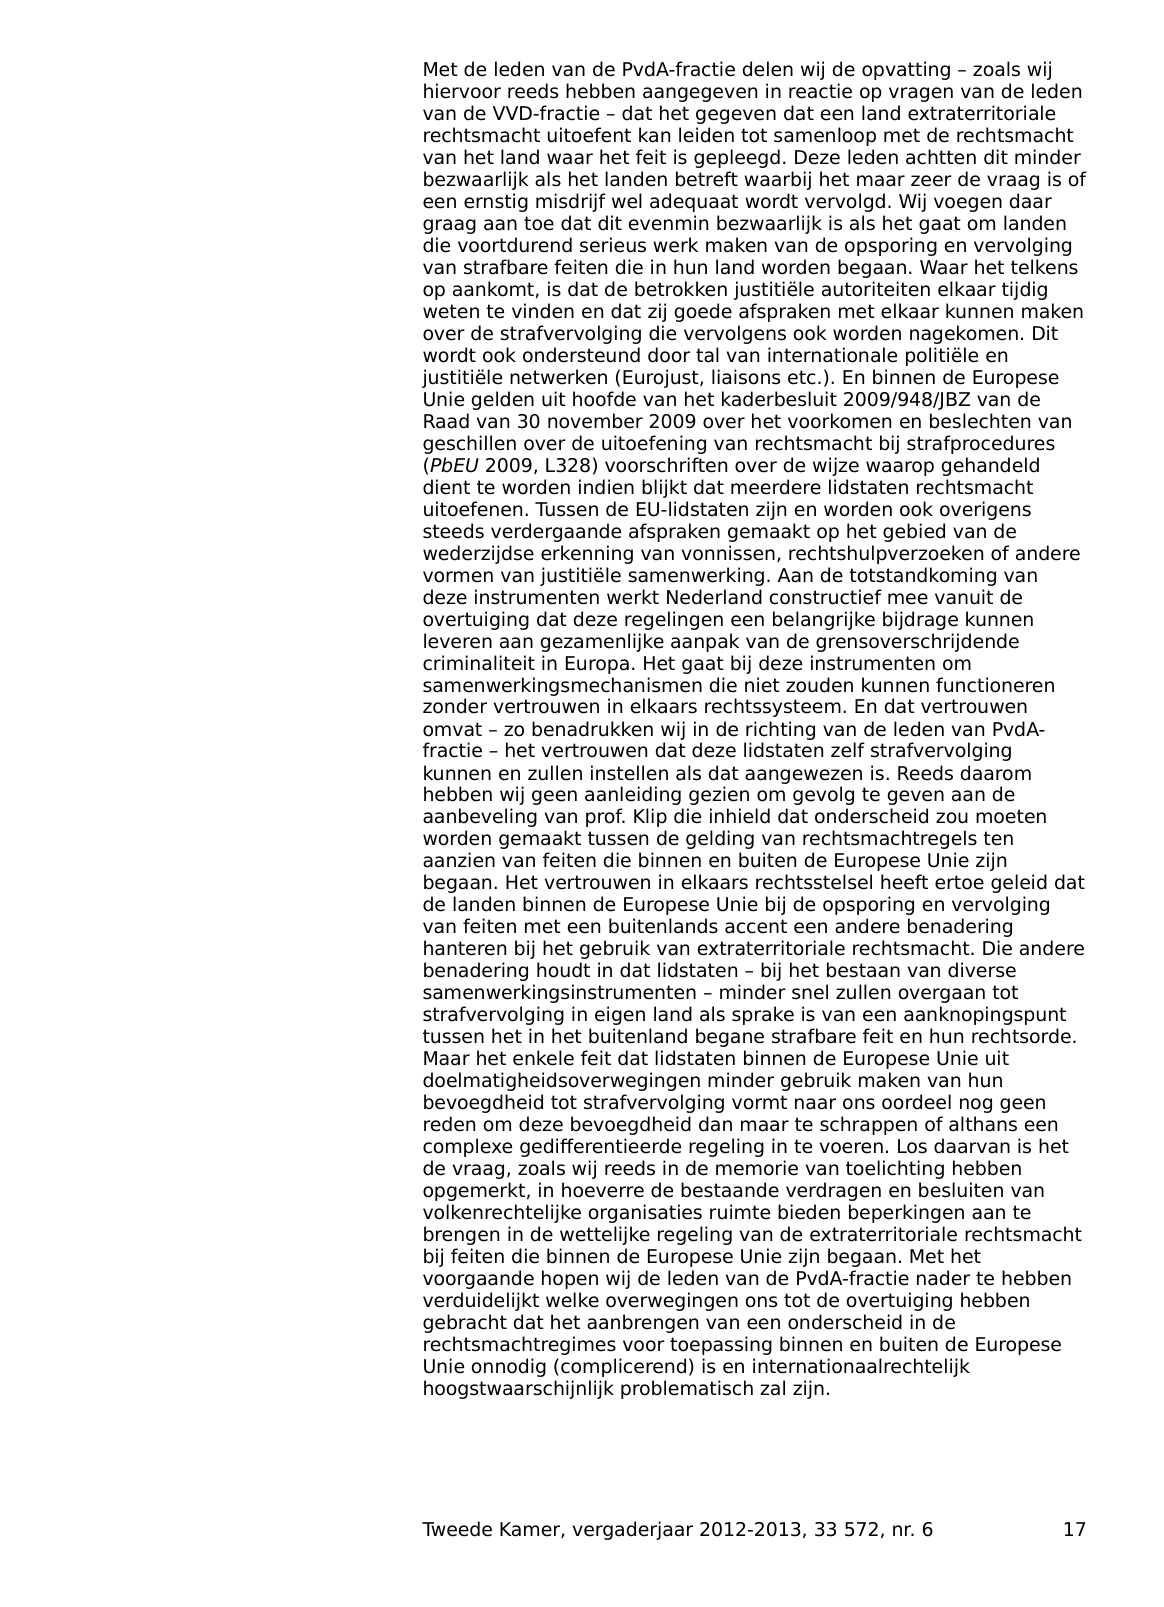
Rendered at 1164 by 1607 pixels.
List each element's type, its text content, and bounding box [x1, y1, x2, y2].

text Met de leden van de PvdA-fractie delen wij de opvatting – zoals wij hiervoor reeds hebben aangegeven in reactie op vragen van de leden van de VVD-fractie – dat het gegeven dat een land extraterritoriale rechtsmacht uitoefent kan leiden tot samenloop met de rechtsmacht van het land waar het feit is gepleegd. Deze leden achtten dit minder bezwaarlijk als het landen betreft waarbij het maar zeer de vraag is of een ernstig misdrijf wel adequaat wordt vervolgd. Wij voegen daar graag aan toe dat dit evenmin bezwaarlijk is als het gaat om landen die voortdurend serieus werk maken van de opsporing en vervolging van strafbare feiten die in hun land worden begaan. Waar het telkens op aankomt, is dat de betrokken justitiële autoriteiten elkaar tijdig weten te vinden en dat zij goede afspraken met elkaar kunnen maken over de strafvervolging die vervolgens ook worden nagekomen. Dit wordt ook ondersteund door tal van internationale politiële en justitiële netwerken (Eurojust, liaisons etc.). En binnen de Europese Unie gelden uit hoofde van het kaderbesluit 2009/948/JBZ van de Raad van 30 november 2009 over het voorkomen en beslechten van geschillen over de uitoefening van rechtsmacht bij strafprocedures (PbEU 2009, L328) voorschriften over de wijze waarop gehandeld dient te worden indien blijkt dat meerdere lidstaten rechtsmacht uitoefenen. Tussen de EU-lidstaten zijn en worden ook overigens steeds verdergaande afspraken gemaakt op het gebied van de wederzijdse erkenning van vonnissen, rechtshulpverzoeken of andere vormen van justitiële samenwerking. Aan de totstandkoming van deze instrumenten werkt Nederland constructief mee vanuit de overtuiging dat deze regelingen een belangrijke bijdrage kunnen leveren aan gezamenlijke aanpak van de grensoverschrijdende criminaliteit in Europa. Het gaat bij deze instrumenten om samenwerkingsmechanismen die niet zouden kunnen functioneren zonder vertrouwen in elkaars rechtssysteem. En dat vertrouwen omvat – zo benadrukken wij in de richting van de leden van PvdA-fractie – het vertrouwen dat deze lidstaten zelf strafvervolging kunnen en zullen instellen als dat aangewezen is. Reeds daarom hebben wij geen aanleiding gezien om gevolg te geven aan de aanbeveling van prof. Klip die inhield dat onderscheid zou moeten worden gemaakt tussen de gelding van rechtsmachtregels ten aanzien van feiten die binnen en buiten de Europese Unie zijn begaan. Het vertrouwen in elkaars rechtsstelsel heeft ertoe geleid dat de landen binnen de Europese Unie bij de opsporing en vervolging van feiten met een buitenlands accent een andere benadering hanteren bij het gebruik van extraterritoriale rechtsmacht. Die andere benadering houdt in dat lidstaten – bij het bestaan van diverse samenwerkingsinstrumenten – minder snel zullen overgaan tot strafvervolging in eigen land als sprake is van een aanknopingspunt tussen het in het buitenland begane strafbare feit en hun rechtsorde. Maar het enkele feit dat lidstaten binnen de Europese Unie uit doelmatigheidsoverwegingen minder gebruik maken van hun bevoegdheid tot strafvervolging vormt naar ons oordeel nog geen reden om deze bevoegdheid dan maar te schrappen of althans een complexe gedifferentieerde regeling in te voeren. Los daarvan is het de vraag, zoals wij reeds in de memorie van toelichting hebben opgemerkt, in hoeverre de bestaande verdragen en besluiten van volkenrechtelijke organisaties ruimte bieden beperkingen aan te brengen in de wettelijke regeling van de extraterritoriale rechtsmacht bij feiten die binnen de Europese Unie zijn begaan. Met het voorgaande hopen wij de leden van de PvdA-fractie nader te hebben verduidelijkt welke overwegingen ons tot de overtuiging hebben gebracht dat het aanbrengen van een onderscheid in de rechtsmachtregimes voor toepassing binnen en buiten de Europese Unie onnodig (complicerend) is en internationaalrechtelijk hoogstwaarschijnlijk problematisch zal zijn. [422, 59, 1087, 1400]
